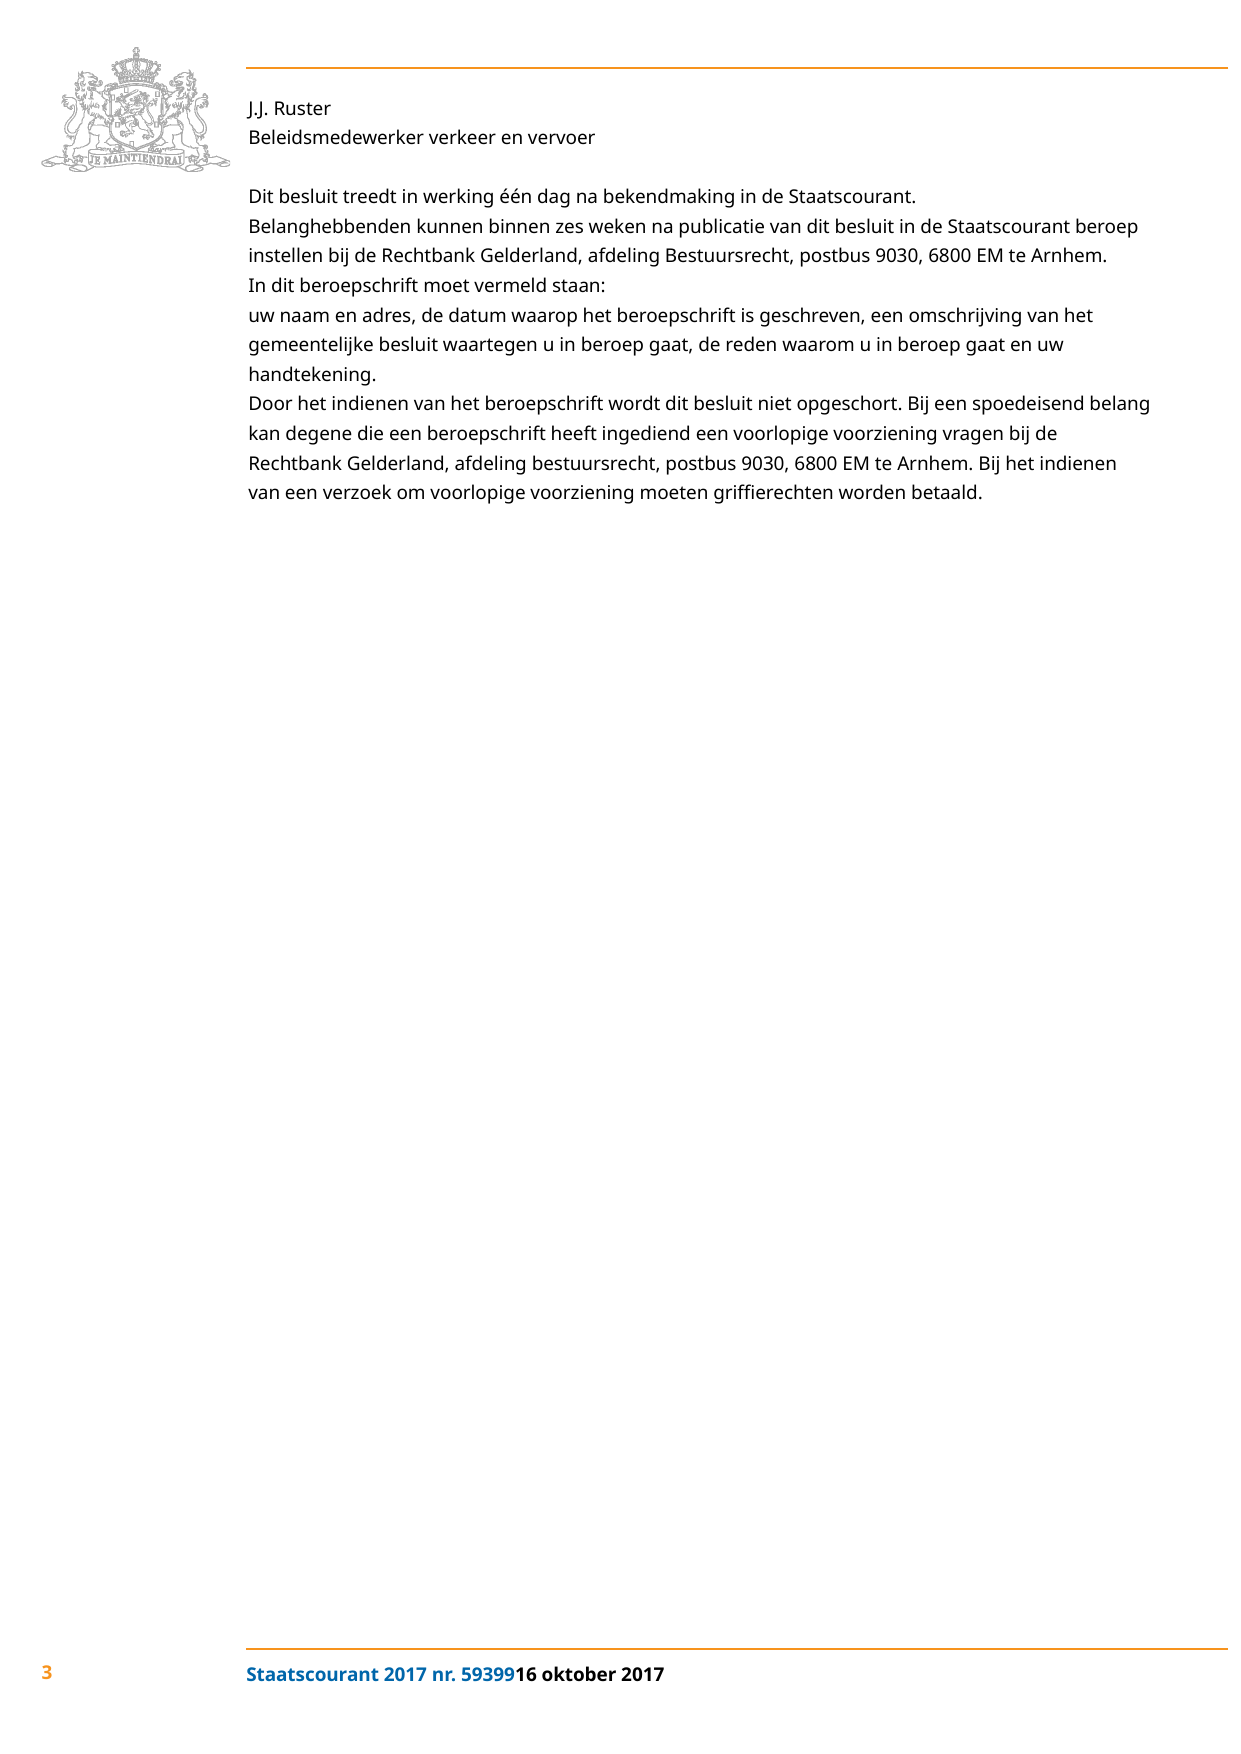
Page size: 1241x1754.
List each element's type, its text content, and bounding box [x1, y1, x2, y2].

text uw naam en adres, de datum waarop het beroepschrift is geschreven, een omschrijving van het gemeentelijke besluit waartegen u in beroep gaat, de reden waarom u in beroep gaat en uw handtekening. [248, 302, 1152, 387]
text Door het indienen van het beroepschrift wordt dit besluit niet opgeschort. Bij een spoedeisend belang kan degene die een beroepschrift heeft ingediend een voorlopige voorziening vragen bij de Rechtbank Gelderland, afdeling bestuursrecht, postbus 9030, 6800 EM te Arnhem. Bij het indienen van een verzoek om voorlopige voorziening moeten griffierechten worden betaald. [248, 391, 1152, 505]
text In dit beroepschrift moet vermeld staan: [248, 272, 1152, 298]
text J.J. Ruster [248, 95, 1152, 121]
text Belanghebbenden kunnen binnen zes weken na publicatie van dit besluit in de Staatscourant beroep instellen bij de Rechtbank Gelderland, afdeling Bestuursrecht, postbus 9030, 6800 EM te Arnhem. [248, 213, 1152, 268]
text Beleidsmedewerker verkeer en vervoer [248, 124, 1152, 150]
picture [41, 47, 231, 172]
text Dit besluit treedt in werking één dag na bekendmaking in de Staatscourant. [248, 183, 1152, 209]
